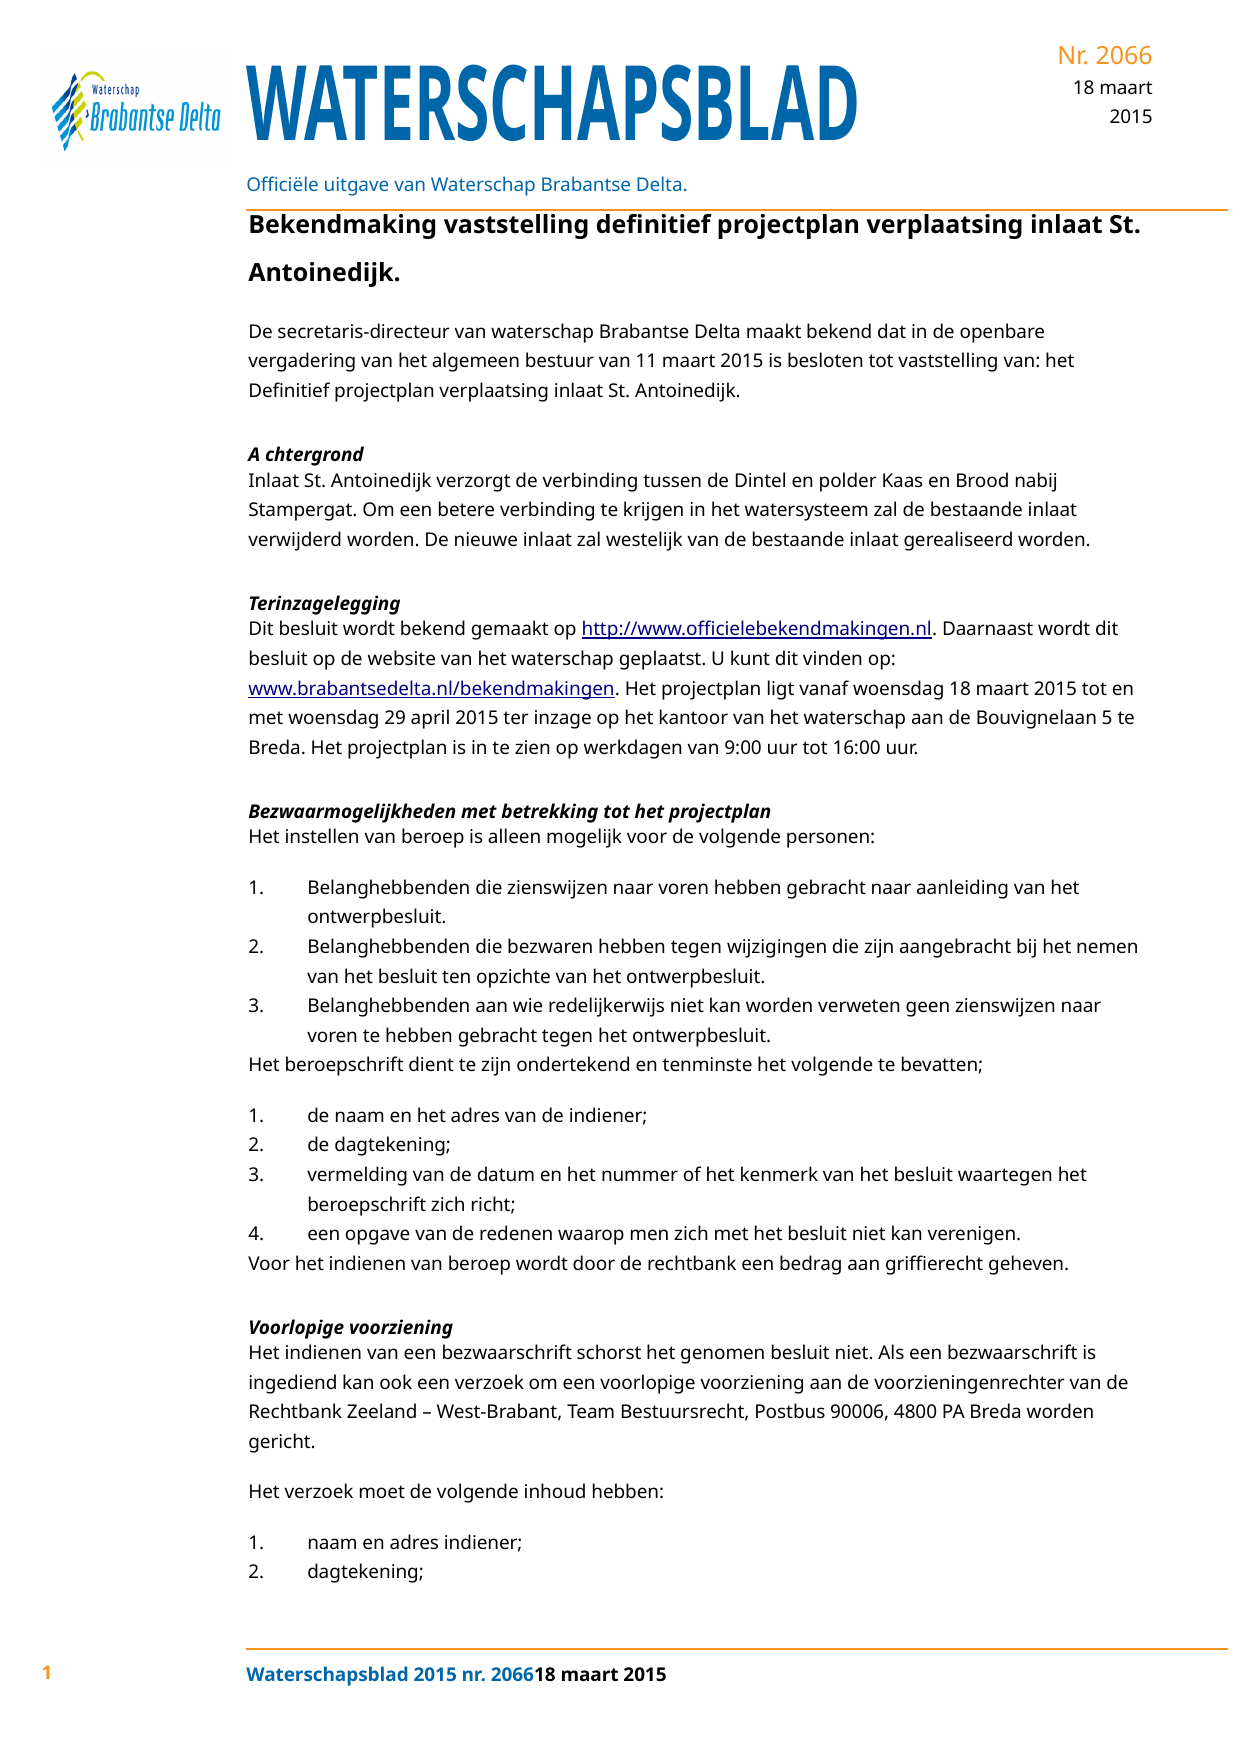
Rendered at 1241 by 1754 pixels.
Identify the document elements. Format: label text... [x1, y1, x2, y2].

text Bezwaarmogelijkheden met betrekking tot het projectplan [248, 798, 1152, 824]
text Dit besluit wordt bekend gemaakt op http://www.officielebekendmakingen.nl. Daarnaast wordt dit besluit op de website van het waterschap geplaatst. U kunt dit vinden op: www.brabantsedelta.nl/bekendmakingen. Het projectplan ligt vanaf woensdag 18 maart 2015 tot en met woensdag 29 april 2015 ter inzage op het kantoor van het waterschap aan de Bouvignelaan 5 te Breda. Het projectplan is in te zien op werkdagen van 9:00 uur tot 16:00 uur. [248, 616, 1152, 760]
text Het indienen van een bezwaarschrift schorst het genomen besluit niet. Als een bezwaarschrift is ingediend kan ook een verzoek om een voorlopige voorziening aan de voorzieningenrechter van de Rechtbank Zeeland – West-Brabant, Team Bestuursrecht, Postbus 90006, 4800 PA Breda worden gericht. [248, 1339, 1152, 1454]
list Belanghebbenden die bezwaren hebben tegen wijzigingen die zijn aangebracht bij het nemen van het besluit ten opzichte van het ontwerpbesluit. [248, 933, 1152, 988]
list vermelding van de datum en het nummer of het kenmerk van het besluit waartegen het beroepschrift zich richt; [248, 1161, 1152, 1216]
text Voor het indienen van beroep wordt door de rechtbank een bedrag aan griffierecht geheven. [248, 1250, 1152, 1276]
list de naam en het adres van de indiener; [248, 1102, 1152, 1128]
text Het beroepschrift dient te zijn ondertekend en tenminste het volgende te bevatten; [248, 1052, 1152, 1077]
list dagtekening; [248, 1559, 1152, 1584]
text A chtergrond [248, 441, 1152, 467]
text Voorlopige voorziening [248, 1314, 1152, 1339]
text Het verzoek moet de volgende inhoud hebben: [248, 1479, 1152, 1504]
text De secretaris-directeur van waterschap Brabantse Delta maakt bekend dat in de openbare vergadering van het algemeen bestuur van 11 maart 2015 is besloten tot vaststelling van: het Definitief projectplan verplaatsing inlaat St. Antoinedijk. [248, 318, 1152, 403]
list een opgave van de redenen waarop men zich met het besluit niet kan verenigen. [248, 1220, 1152, 1246]
text Het instellen van beroep is alleen mogelijk voor de volgende personen: [248, 824, 1152, 849]
text Terinzagelegging [248, 590, 1152, 616]
list de dagtekening; [248, 1132, 1152, 1157]
picture [41, 47, 231, 172]
text Bekendmaking vaststelling definitief projectplan verplaatsing inlaat St. Antoinedijk. [248, 211, 1152, 288]
text Inlaat St. Antoinedijk verzorgt de verbinding tussen de Dintel en polder Kaas en Brood nabij Stampergat. Om een betere verbinding te krijgen in het watersysteem zal de bestaande inlaat verwijderd worden. De nieuwe inlaat zal westelijk van de bestaande inlaat gerealiseerd worden. [248, 467, 1152, 552]
list Belanghebbenden die zienswijzen naar voren hebben gebracht naar aanleiding van het ontwerpbesluit. [248, 874, 1152, 929]
list Belanghebbenden aan wie redelijkerwijs niet kan worden verweten geen zienswijzen naar voren te hebben gebracht tegen het ontwerpbesluit. [248, 992, 1152, 1048]
list naam en adres indiener; [248, 1529, 1152, 1555]
